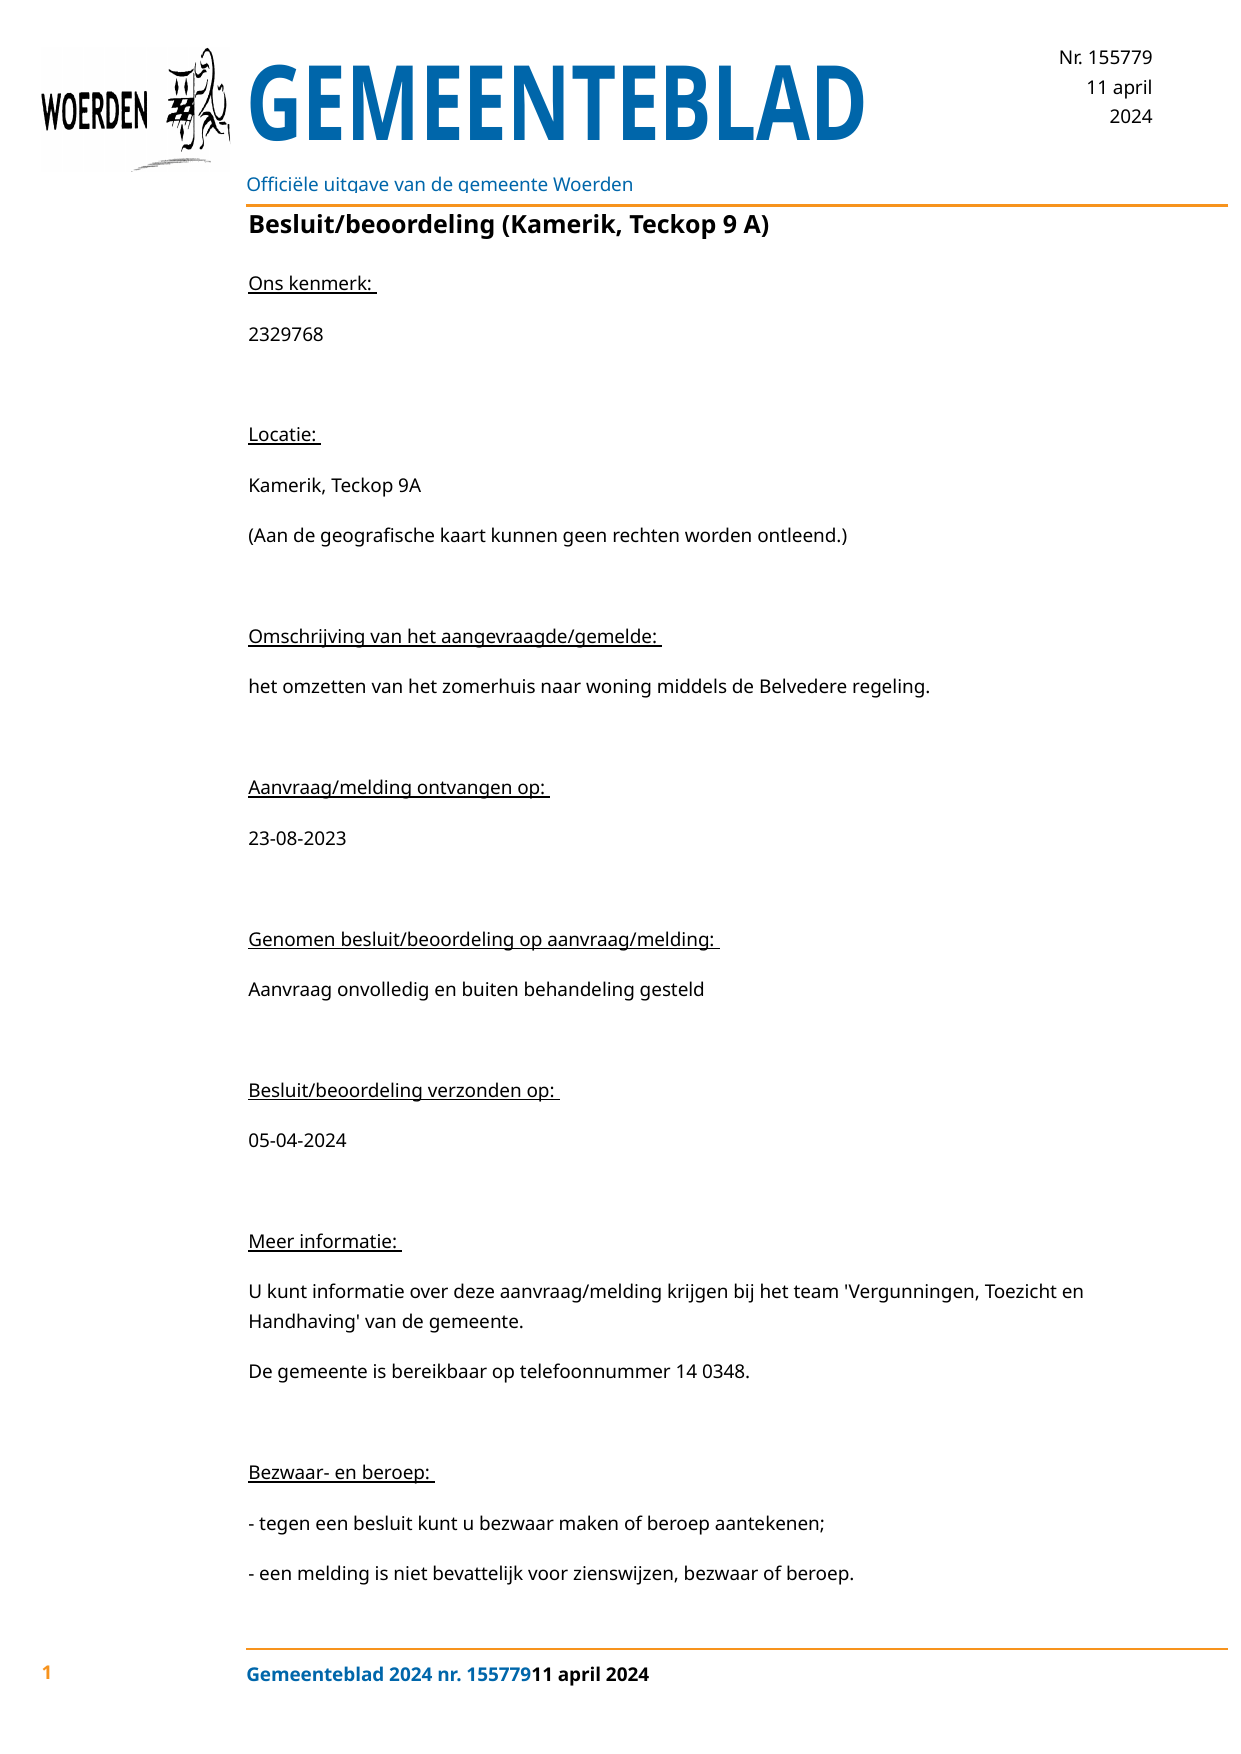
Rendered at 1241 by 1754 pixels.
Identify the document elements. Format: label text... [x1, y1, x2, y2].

text Omschrijving van het aangevraagde/gemelde: [248, 623, 1152, 649]
text Ons kenmerk: [248, 270, 1152, 296]
text - een melding is niet bevattelijk voor zienswijzen, bezwaar of beroep. [248, 1560, 1152, 1586]
text Kamerik, Teckop 9A [248, 472, 1152, 498]
text Meer informatie: [248, 1228, 1152, 1254]
text 05-04-2024 [248, 1127, 1152, 1153]
text Besluit/beoordeling (Kamerik, Teckop 9 A) [248, 207, 1152, 241]
text 2329768 [248, 321, 1152, 346]
text 23-08-2023 [248, 825, 1152, 851]
text Genomen besluit/beoordeling op aanvraag/melding: [248, 926, 1152, 951]
text - tegen een besluit kunt u bezwaar maken of beroep aantekenen; [248, 1510, 1152, 1536]
text Besluit/beoordeling verzonden op: [248, 1077, 1152, 1103]
text Aanvraag onvolledig en buiten behandeling gesteld [248, 976, 1152, 1002]
text U kunt informatie over deze aanvraag/melding krijgen bij het team 'Vergunningen, Toezicht en Handhaving' van de gemeente. [248, 1279, 1152, 1334]
text De gemeente is bereikbaar op telefoonnummer 14 0348. [248, 1359, 1152, 1384]
text (Aan de geografische kaart kunnen geen rechten worden ontleend.) [248, 522, 1152, 548]
picture [41, 47, 231, 172]
text Bezwaar- en beroep: [248, 1459, 1152, 1485]
text Aanvraag/melding ontvangen op: [248, 774, 1152, 800]
text Locatie: [248, 422, 1152, 447]
text het omzetten van het zomerhuis naar woning middels de Belvedere regeling. [248, 674, 1152, 699]
